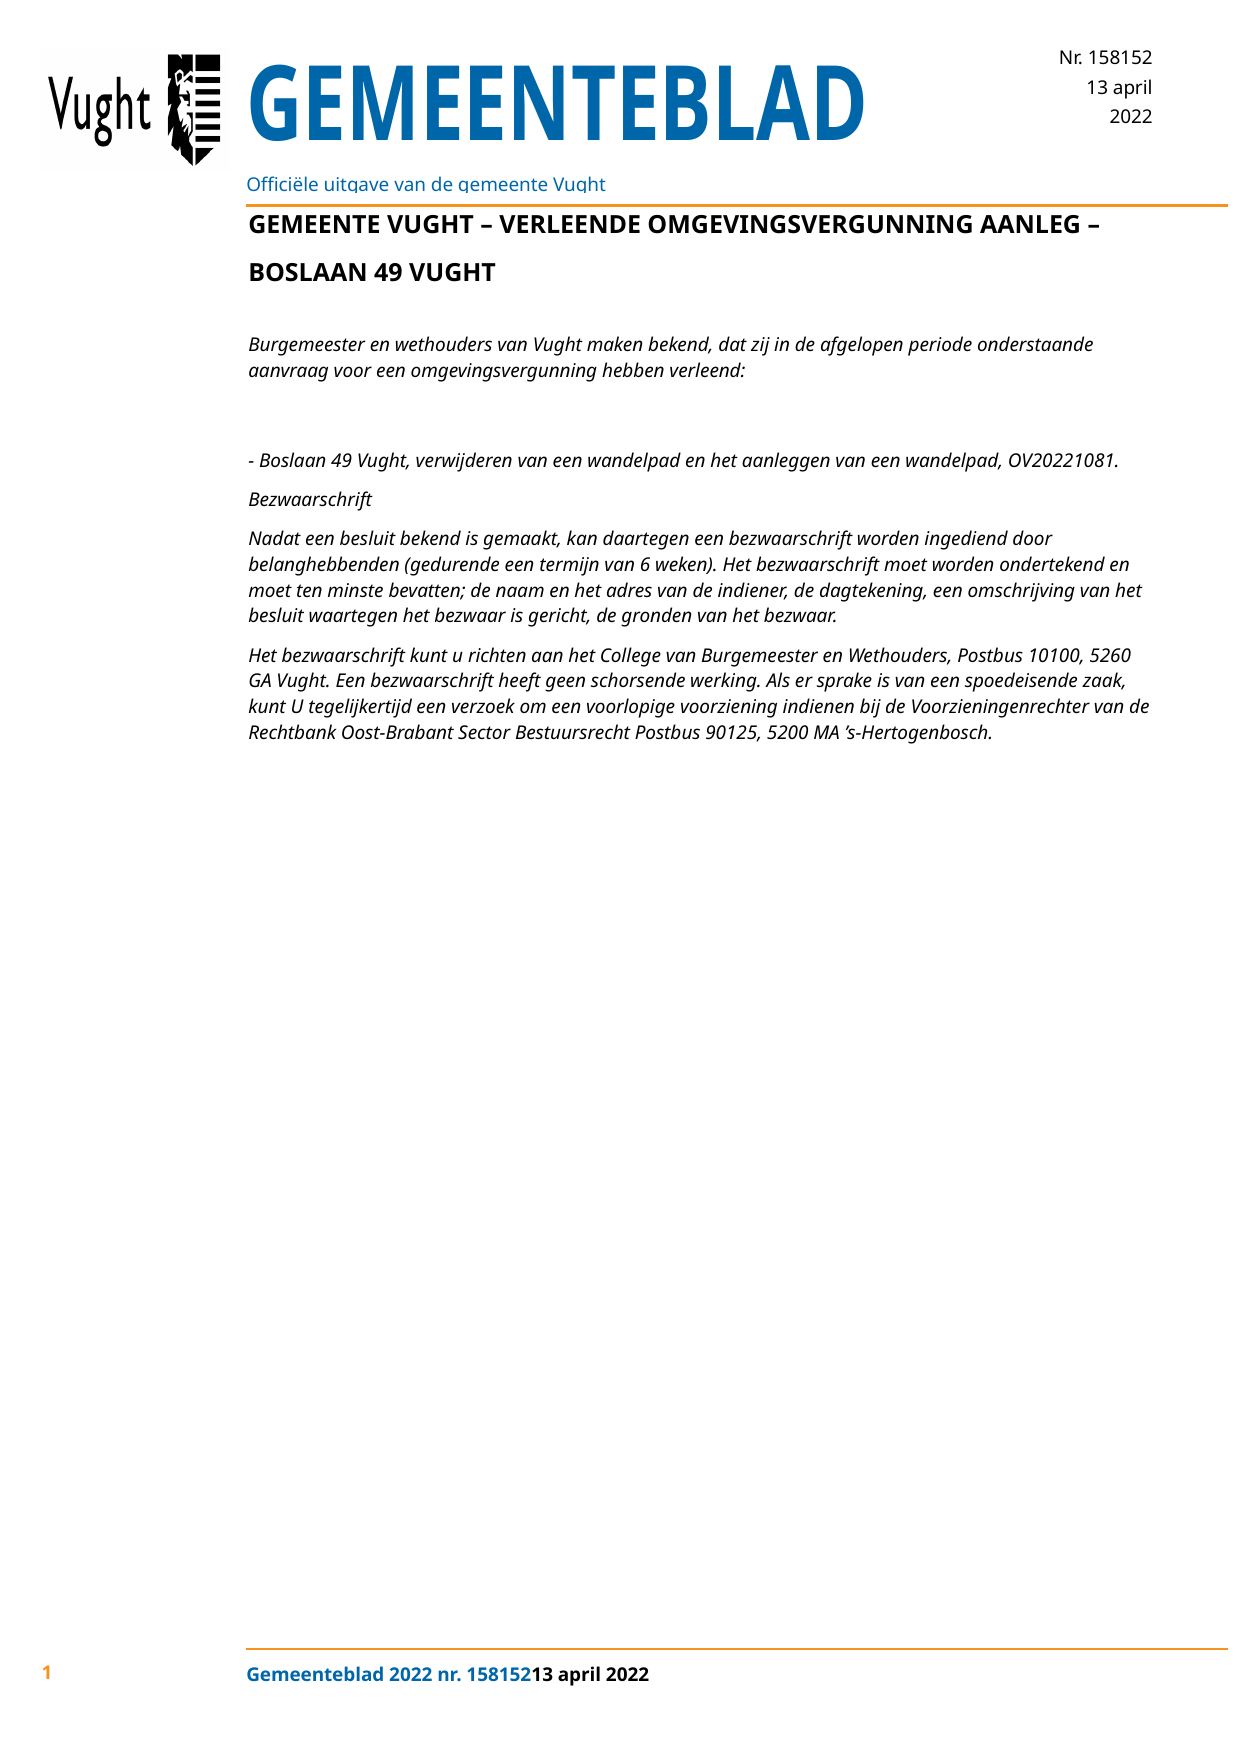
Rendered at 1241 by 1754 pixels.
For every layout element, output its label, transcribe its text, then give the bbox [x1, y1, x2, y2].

text GEMEENTE VUGHT – VERLEENDE OMGEVINGSVERGUNNING AANLEG – BOSLAAN 49 VUGHT [248, 207, 1152, 288]
text Bezwaarschrift [248, 486, 1152, 512]
text Nadat een besluit bekend is gemaakt, kan daartegen een bezwaarschrift worden ingediend door belanghebbenden (gedurende een termijn van 6 weken). Het bezwaarschrift moet worden ondertekend en moet ten minste bevatten; de naam en het adres van de indiener, de dagtekening, een omschrijving van het besluit waartegen het bezwaar is gericht, de gronden van het bezwaar. [248, 525, 1152, 628]
text Burgemeester en wethouders van Vught maken bekend, dat zij in de afgelopen periode onderstaande aanvraag voor een omgevingsvergunning hebben verleend: [248, 331, 1152, 383]
text Het bezwaarschrift kunt u richten aan het College van Burgemeester en Wethouders, Postbus 10100, 5260 GA Vught. Een bezwaarschrift heeft geen schorsende werking. Als er sprake is van een spoedeisende zaak, kunt U tegelijkertijd een verzoek om een voorlopige voorziening indienen bij de Voorzieningenrechter van de Rechtbank Oost-Brabant Sector Bestuursrecht Postbus 90125, 5200 MA ’s-Hertogenbosch. [248, 642, 1152, 745]
picture [41, 47, 231, 172]
text - Boslaan 49 Vught, verwijderen van een wandelpad en het aanleggen van een wandelpad, OV20221081. [248, 447, 1152, 473]
